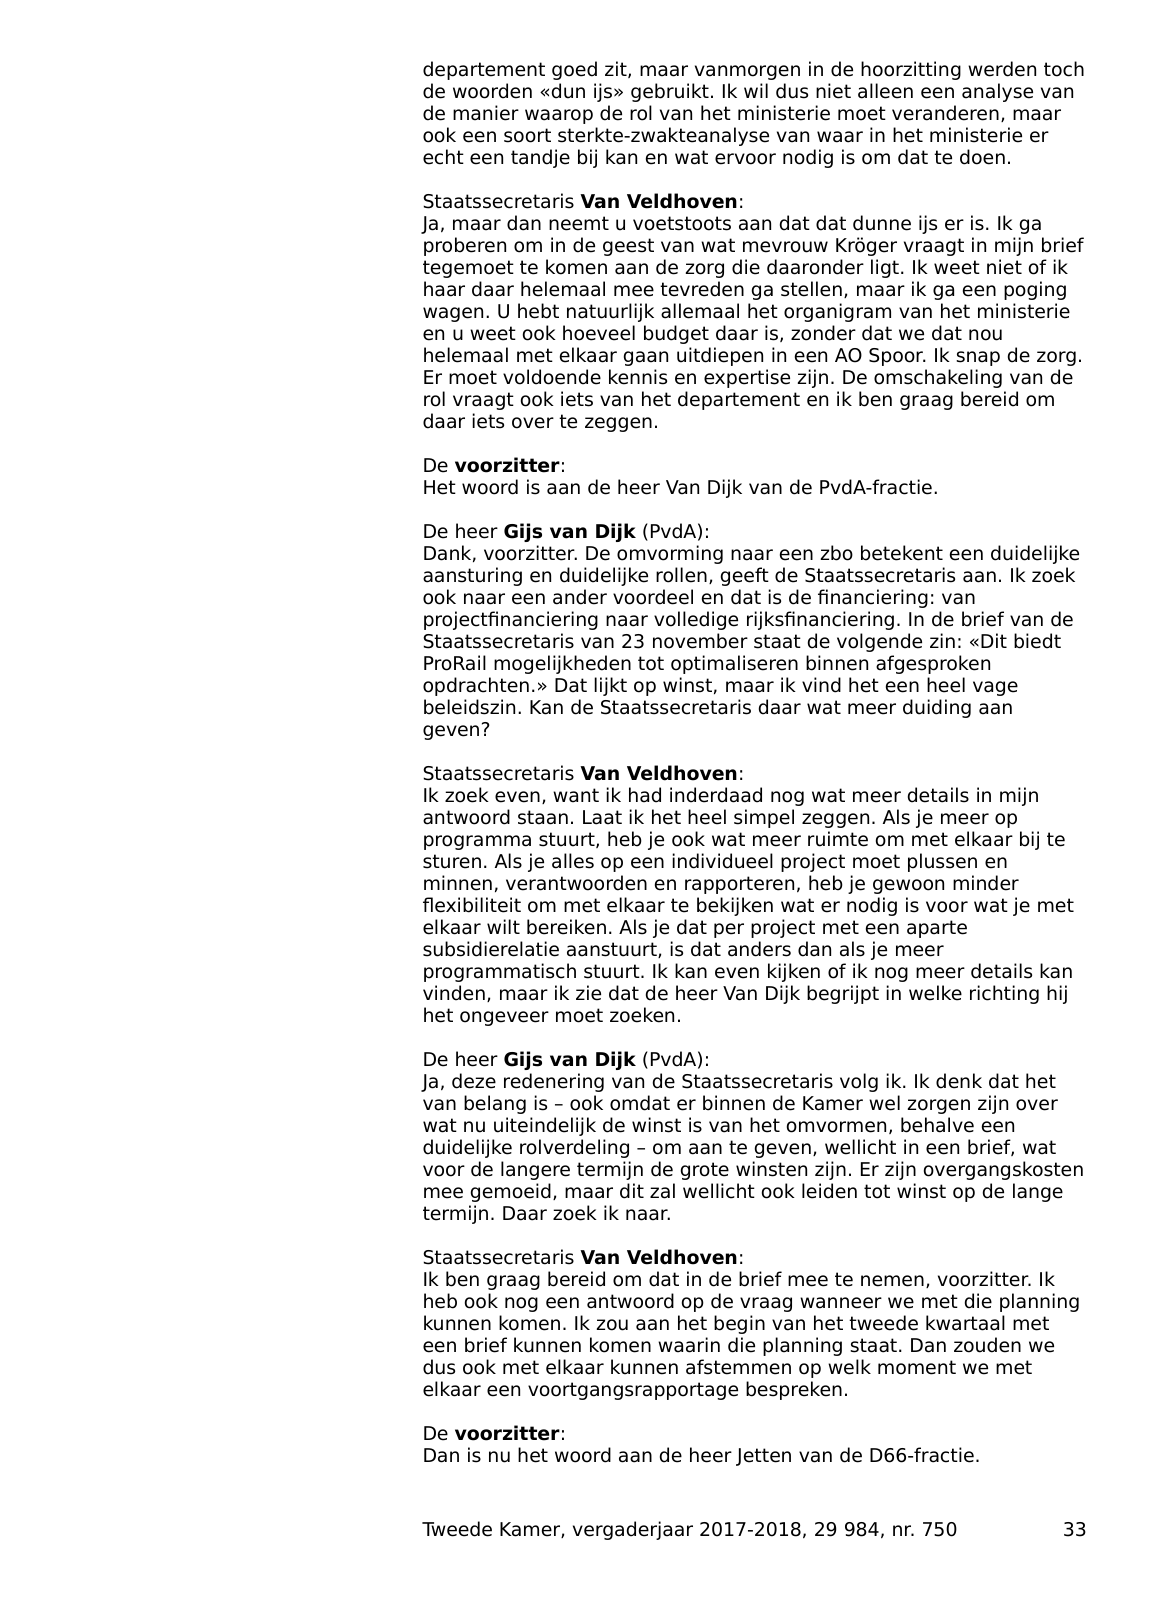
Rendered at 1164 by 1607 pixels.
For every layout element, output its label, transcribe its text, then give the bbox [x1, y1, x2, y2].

text Ja, maar dan neemt u voetstoots aan dat dat dunne ijs er is. Ik ga proberen om in de geest van wat mevrouw Kröger vraagt in mijn brief tegemoet te komen aan de zorg die daaronder ligt. Ik weet niet of ik haar daar helemaal mee tevreden ga stellen, maar ik ga een poging wagen. U hebt natuurlijk allemaal het organigram van het ministerie en u weet ook hoeveel budget daar is, zonder dat we dat nou helemaal met elkaar gaan uitdiepen in een AO Spoor. Ik snap de zorg. Er moet voldoende kennis en expertise zijn. De omschakeling van de rol vraagt ook iets van het departement en ik ben graag bereid om daar iets over te zeggen. [422, 213, 1087, 433]
text De voorzitter: [422, 1423, 1087, 1445]
text Staatssecretaris Van Veldhoven: [422, 191, 1087, 213]
text De heer Gijs van Dijk (PvdA): [422, 521, 1087, 543]
text Dank, voorzitter. De omvorming naar een zbo betekent een duidelijke aansturing en duidelijke rollen, geeft de Staatssecretaris aan. Ik zoek ook naar een ander voordeel en dat is de financiering: van projectfinanciering naar volledige rijksfinanciering. In de brief van de Staatssecretaris van 23 november staat de volgende zin: «Dit biedt ProRail mogelijkheden tot optimaliseren binnen afgesproken opdrachten.» Dat lijkt op winst, maar ik vind het een heel vage beleidszin. Kan de Staatssecretaris daar wat meer duiding aan geven? [422, 543, 1087, 741]
text Het woord is aan de heer Van Dijk van de PvdA-fractie. [422, 477, 1087, 499]
text De heer Gijs van Dijk (PvdA): [422, 1049, 1087, 1071]
text Staatssecretaris Van Veldhoven: [422, 1247, 1087, 1269]
text Ik ben graag bereid om dat in de brief mee te nemen, voorzitter. Ik heb ook nog een antwoord op de vraag wanneer we met die planning kunnen komen. Ik zou aan het begin van het tweede kwartaal met een brief kunnen komen waarin die planning staat. Dan zouden we dus ook met elkaar kunnen afstemmen op welk moment we met elkaar een voortgangsrapportage bespreken. [422, 1269, 1087, 1401]
text Ja, deze redenering van de Staatssecretaris volg ik. Ik denk dat het van belang is – ook omdat er binnen de Kamer wel zorgen zijn over wat nu uiteindelijk de winst is van het omvormen, behalve een duidelijke rolverdeling – om aan te geven, wellicht in een brief, wat voor de langere termijn de grote winsten zijn. Er zijn overgangskosten mee gemoeid, maar dit zal wellicht ook leiden tot winst op de lange termijn. Daar zoek ik naar. [422, 1071, 1087, 1225]
text Ik zoek even, want ik had inderdaad nog wat meer details in mijn antwoord staan. Laat ik het heel simpel zeggen. Als je meer op programma stuurt, heb je ook wat meer ruimte om met elkaar bij te sturen. Als je alles op een individueel project moet plussen en minnen, verantwoorden en rapporteren, heb je gewoon minder flexibiliteit om met elkaar te bekijken wat er nodig is voor wat je met elkaar wilt bereiken. Als je dat per project met een aparte subsidierelatie aanstuurt, is dat anders dan als je meer programmatisch stuurt. Ik kan even kijken of ik nog meer details kan vinden, maar ik zie dat de heer Van Dijk begrijpt in welke richting hij het ongeveer moet zoeken. [422, 785, 1087, 1027]
text Dan is nu het woord aan de heer Jetten van de D66-fractie. [422, 1445, 1087, 1467]
text Staatssecretaris Van Veldhoven: [422, 763, 1087, 785]
text departement goed zit, maar vanmorgen in de hoorzitting werden toch de woorden «dun ijs» gebruikt. Ik wil dus niet alleen een analyse van de manier waarop de rol van het ministerie moet veranderen, maar ook een soort sterkte-zwakteanalyse van waar in het ministerie er echt een tandje bij kan en wat ervoor nodig is om dat te doen. [422, 59, 1087, 169]
text De voorzitter: [422, 455, 1087, 477]
